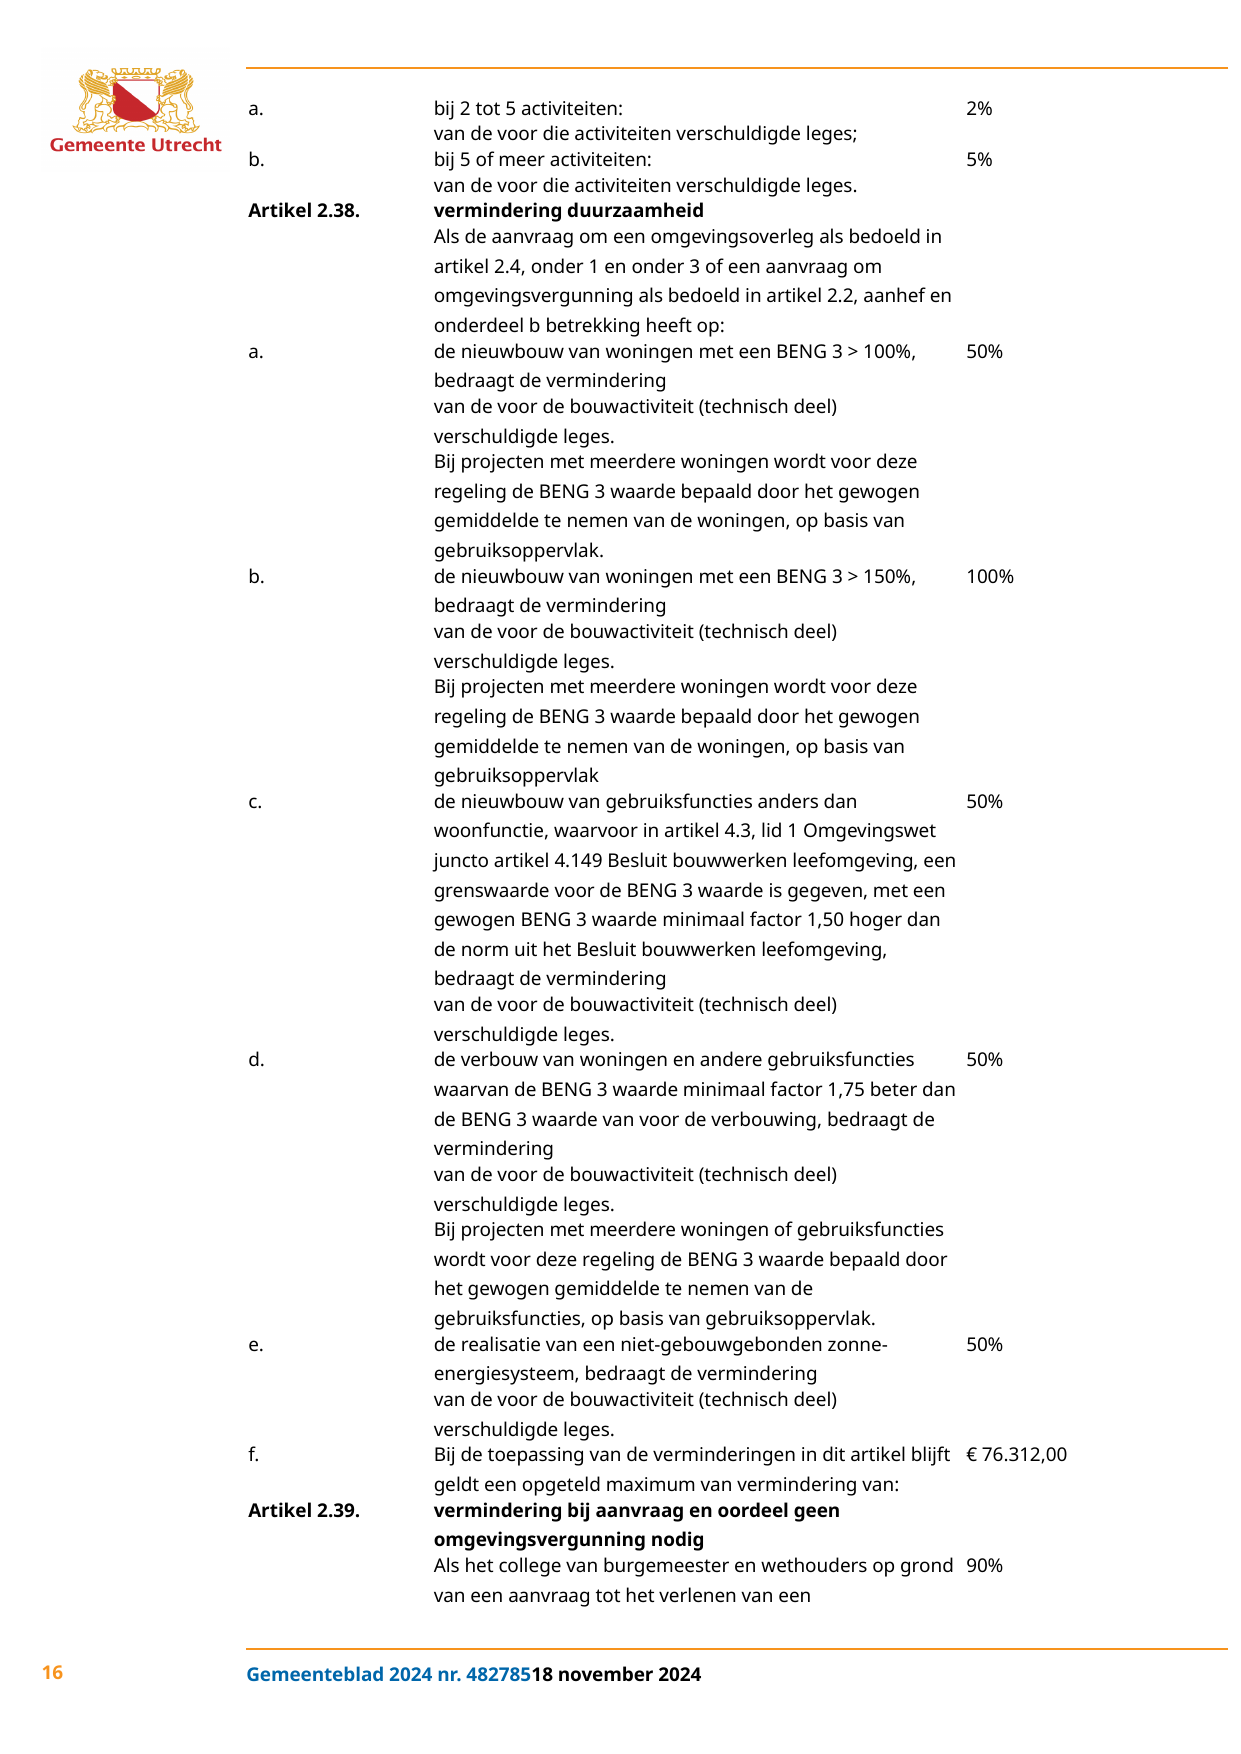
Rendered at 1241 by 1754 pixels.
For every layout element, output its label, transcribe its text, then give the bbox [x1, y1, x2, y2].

table_cell d. [248, 1047, 433, 1161]
table_cell Bij projecten met meerdere woningen of gebruiksfuncties wordt voor deze regeling de BENG 3 waarde bepaald door het gewogen gemiddelde te nemen van de gebruiksfuncties, op basis van gebruiksoppervlak. [434, 1216, 966, 1331]
picture [41, 47, 231, 172]
table_cell de nieuwbouw van woningen met een BENG 3 > 150%, bedraagt de vermindering [434, 563, 966, 618]
table_cell bij 2 tot 5 activiteiten: [434, 95, 966, 121]
table_cell 100% [966, 563, 1152, 618]
table_cell [966, 198, 1152, 223]
table_cell [966, 1161, 1152, 1216]
table_cell vermindering bij aanvraag en oordeel geen omgevingsvergunning nodig [434, 1497, 966, 1552]
table_cell [966, 224, 1152, 338]
table_cell [248, 1161, 433, 1216]
table_cell 50% [966, 788, 1152, 991]
table_cell Bij de toepassing van de verminderingen in dit artikel blijft geldt een opgeteld maximum van vermindering van: [434, 1442, 966, 1497]
table_cell b. [248, 146, 433, 172]
table_cell de verbouw van woningen en andere gebruiksfuncties waarvan de BENG 3 waarde minimaal factor 1,75 beter dan de BENG 3 waarde van voor de verbouwing, bedraagt de vermindering [434, 1047, 966, 1161]
table_cell van de voor de bouwactiviteit (technisch deel) verschuldigde leges. [434, 1161, 966, 1216]
table_cell van de voor de bouwactiviteit (technisch deel) verschuldigde leges. [434, 991, 966, 1047]
table_cell a. [248, 95, 433, 121]
table_cell de realisatie van een niet-gebouwgebonden zonne-energiesysteem, bedraagt de vermindering [434, 1331, 966, 1386]
table_cell [966, 674, 1152, 788]
table_cell 50% [966, 338, 1152, 393]
table_cell € 76.312,00 [966, 1442, 1152, 1497]
table_cell Artikel 2.39. [248, 1497, 433, 1552]
table_cell vermindering duurzaamheid [434, 198, 966, 223]
table_cell van de voor de bouwactiviteit (technisch deel) verschuldigde leges. [434, 393, 966, 448]
table_cell [248, 224, 433, 338]
table_cell [966, 1497, 1152, 1552]
table_cell [248, 674, 433, 788]
table_cell 90% [966, 1552, 1152, 1607]
table_cell [966, 1386, 1152, 1442]
table_cell [966, 393, 1152, 448]
table_cell [248, 1386, 433, 1442]
table_cell [248, 1216, 433, 1331]
table_cell [248, 393, 433, 448]
table_cell [248, 121, 433, 146]
table_cell [248, 449, 433, 563]
table_cell [248, 172, 433, 198]
table_cell [966, 121, 1152, 146]
table_cell [248, 618, 433, 674]
table_cell a. [248, 338, 433, 393]
table_cell Bij projecten met meerdere woningen wordt voor deze regeling de BENG 3 waarde bepaald door het gewogen gemiddelde te nemen van de woningen, op basis van gebruiksoppervlak [434, 674, 966, 788]
table_cell c. [248, 788, 433, 991]
table_cell 5% [966, 146, 1152, 172]
table_cell 50% [966, 1331, 1152, 1386]
table_cell f. [248, 1442, 433, 1497]
table_cell 2% [966, 95, 1152, 121]
table_cell de nieuwbouw van woningen met een BENG 3 > 100%, bedraagt de vermindering [434, 338, 966, 393]
table_cell [966, 618, 1152, 674]
table_cell Als de aanvraag om een omgevingsoverleg als bedoeld in artikel 2.4, onder 1 en onder 3 of een aanvraag om omgevingsvergunning als bedoeld in artikel 2.2, aanhef en onderdeel b betrekking heeft op: [434, 224, 966, 338]
table_cell van de voor de bouwactiviteit (technisch deel) verschuldigde leges. [434, 618, 966, 674]
table_cell [248, 991, 433, 1047]
table_cell [966, 991, 1152, 1047]
table_cell [248, 1552, 433, 1607]
table_cell b. [248, 563, 433, 618]
table_cell de nieuwbouw van gebruiksfuncties anders dan woonfunctie, waarvoor in artikel 4.3, lid 1 Omgevingswet juncto artikel 4.149 Besluit bouwwerken leefomgeving, een grenswaarde voor de BENG 3 waarde is gegeven, met een gewogen BENG 3 waarde minimaal factor 1,50 hoger dan de norm uit het Besluit bouwwerken leefomgeving, bedraagt de vermindering [434, 788, 966, 991]
table_cell Bij projecten met meerdere woningen wordt voor deze regeling de BENG 3 waarde bepaald door het gewogen gemiddelde te nemen van de woningen, op basis van gebruiksoppervlak. [434, 449, 966, 563]
table_cell Artikel 2.38. [248, 198, 433, 223]
table_cell 50% [966, 1047, 1152, 1161]
table_cell [966, 449, 1152, 563]
table_cell e. [248, 1331, 433, 1386]
table_cell van de voor de bouwactiviteit (technisch deel) verschuldigde leges. [434, 1386, 966, 1442]
table_cell [966, 1216, 1152, 1331]
table_cell van de voor die activiteiten verschuldigde leges. [434, 172, 966, 198]
table_cell van de voor die activiteiten verschuldigde leges; [434, 121, 966, 146]
table_cell [966, 172, 1152, 198]
table_cell bij 5 of meer activiteiten: [434, 146, 966, 172]
table_cell Als het college van burgemeester en wethouders op grond van een aanvraag tot het verlenen van een [434, 1552, 966, 1607]
